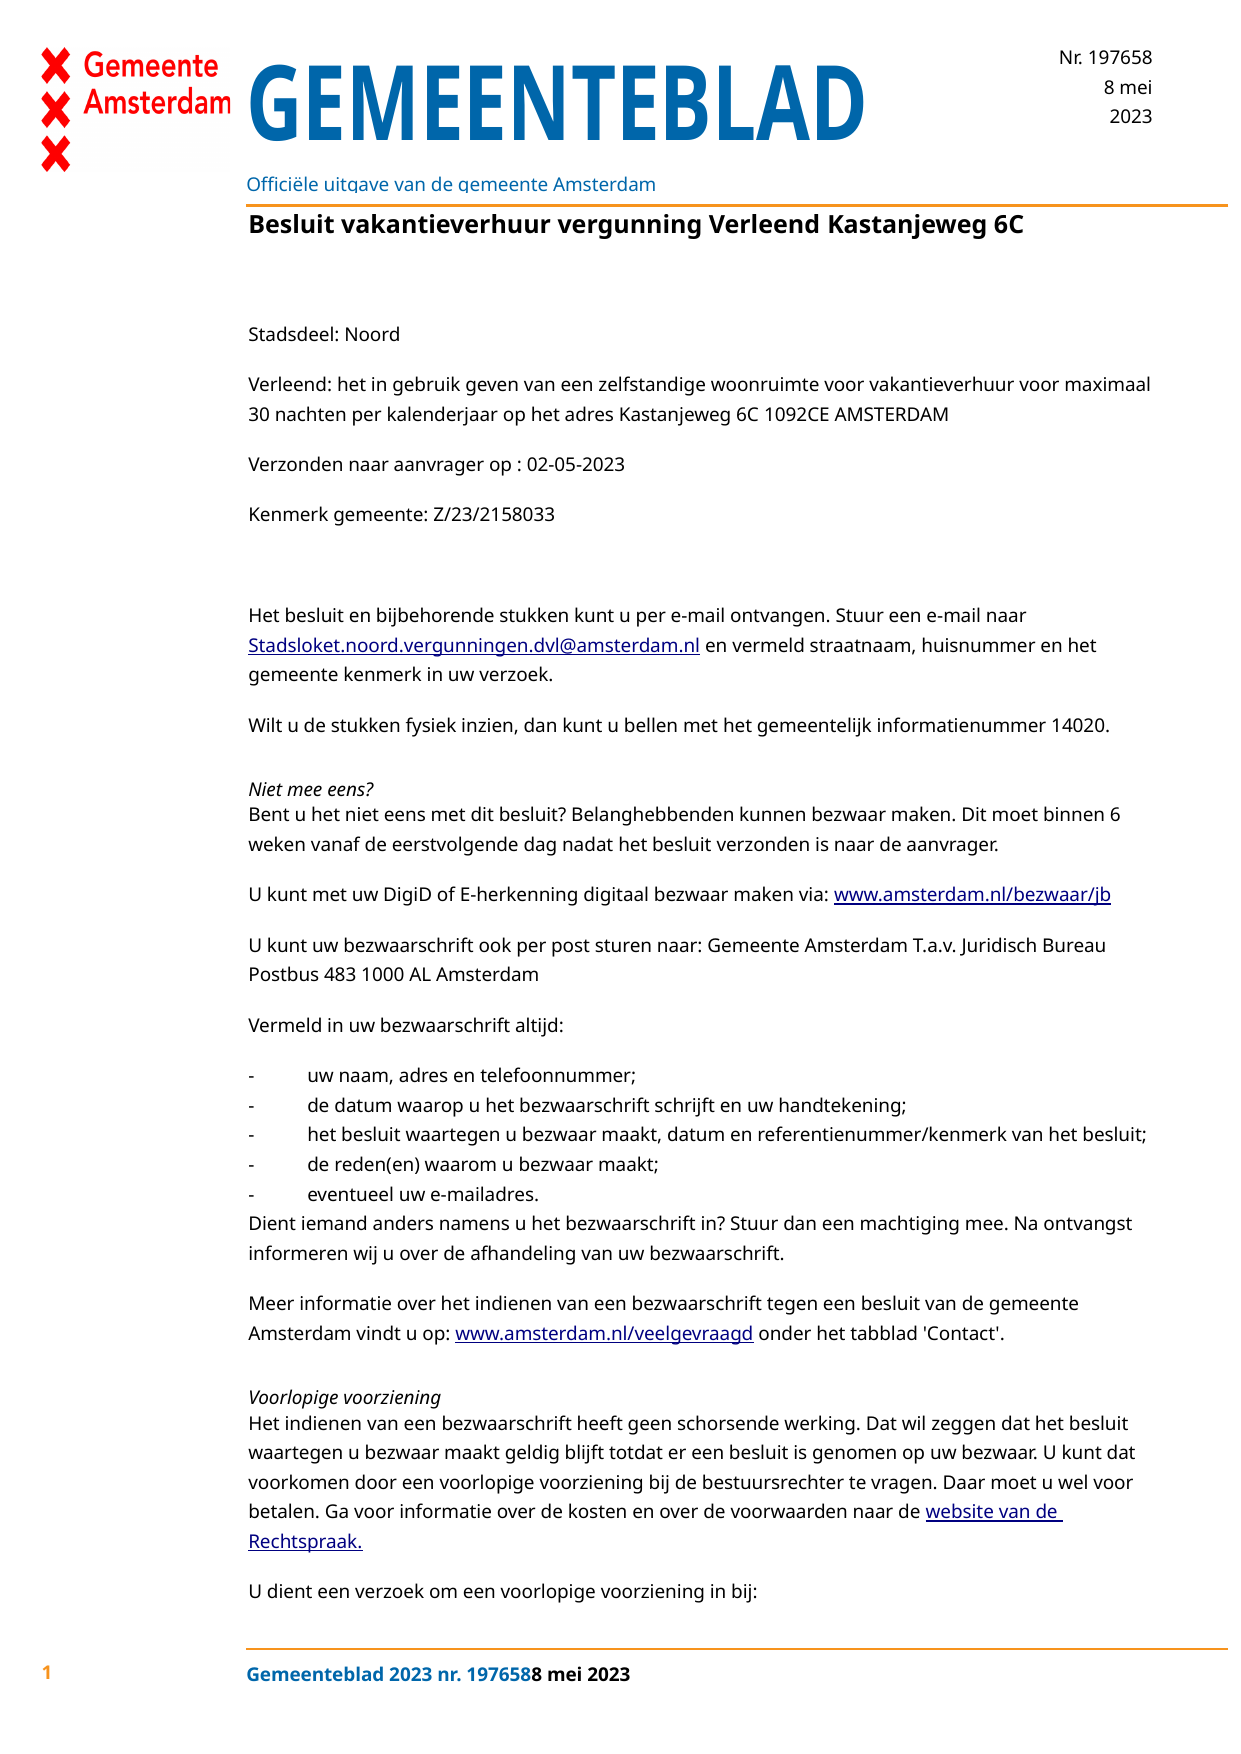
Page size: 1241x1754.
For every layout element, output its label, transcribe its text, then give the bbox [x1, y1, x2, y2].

text Kenmerk gemeente: Z/23/2158033 [248, 502, 1152, 527]
text Het indienen van een bezwaarschrift heeft geen schorsende werking. Dat wil zeggen dat het besluit waartegen u bezwaar maakt geldig blijft totdat er een besluit is genomen op uw bezwaar. U kunt dat voorkomen door een voorlopige voorziening bij de bestuursrechter te vragen. Daar moet u wel voor betalen. Ga voor informatie over de kosten en over de voorwaarden naar de website van de Rechtspraak. [248, 1410, 1152, 1554]
text Besluit vakantieverhuur vergunning Verleend Kastanjeweg 6C [248, 207, 1152, 241]
list de reden(en) waarom u bezwaar maakt; [248, 1151, 1152, 1177]
text Het besluit en bijbehorende stukken kunt u per e-mail ontvangen. Stuur een e-mail naar Stadsloket.noord.vergunningen.dvl@amsterdam.nl en vermeld straatnaam, huisnummer en het gemeente kenmerk in uw verzoek. [248, 602, 1152, 687]
text Bent u het niet eens met dit besluit? Belanghebbenden kunnen bezwaar maken. Dit moet binnen 6 weken vanaf de eerstvolgende dag nadat het besluit verzonden is naar de aanvrager. [248, 802, 1152, 857]
text Dient iemand anders namens u het bezwaarschrift in? Stuur dan een machtiging mee. Na ontvangst informeren wij u over de afhandeling van uw bezwaarschrift. [248, 1210, 1152, 1266]
text Niet mee eens? [248, 776, 1152, 802]
list uw naam, adres en telefoonnummer; [248, 1062, 1152, 1088]
list de datum waarop u het bezwaarschrift schrijft en uw handtekening; [248, 1092, 1152, 1118]
text Meer informatie over het indienen van een bezwaarschrift tegen een besluit van de gemeente Amsterdam vindt u op: www.amsterdam.nl/veelgevraagd onder het tabblad 'Contact'. [248, 1290, 1152, 1346]
text U dient een verzoek om een voorlopige voorziening in bij: [248, 1578, 1152, 1604]
text Verzonden naar aanvrager op : 02-05-2023 [248, 451, 1152, 477]
list eventueel uw e-mailadres. [248, 1181, 1152, 1207]
list het besluit waartegen u bezwaar maakt, datum en referentienummer/kenmerk van het besluit; [248, 1122, 1152, 1147]
text U kunt met uw DigiD of E-herkenning digitaal bezwaar maken via: www.amsterdam.nl/bezwaar/jb [248, 882, 1152, 907]
text Wilt u de stukken fysiek inzien, dan kunt u bellen met het gemeentelijk informatienummer 14020. [248, 712, 1152, 738]
text Vermeld in uw bezwaarschrift altijd: [248, 1012, 1152, 1038]
picture [41, 47, 231, 172]
text U kunt uw bezwaarschrift ook per post sturen naar: Gemeente Amsterdam T.a.v. Juridisch Bureau Postbus 483 1000 AL Amsterdam [248, 932, 1152, 987]
text Stadsdeel: Noord [248, 321, 1152, 346]
text Verleend: het in gebruik geven van een zelfstandige woonruimte voor vakantieverhuur voor maximaal 30 nachten per kalenderjaar op het adres Kastanjeweg 6C 1092CE AMSTERDAM [248, 371, 1152, 426]
text Voorlopige voorziening [248, 1384, 1152, 1410]
